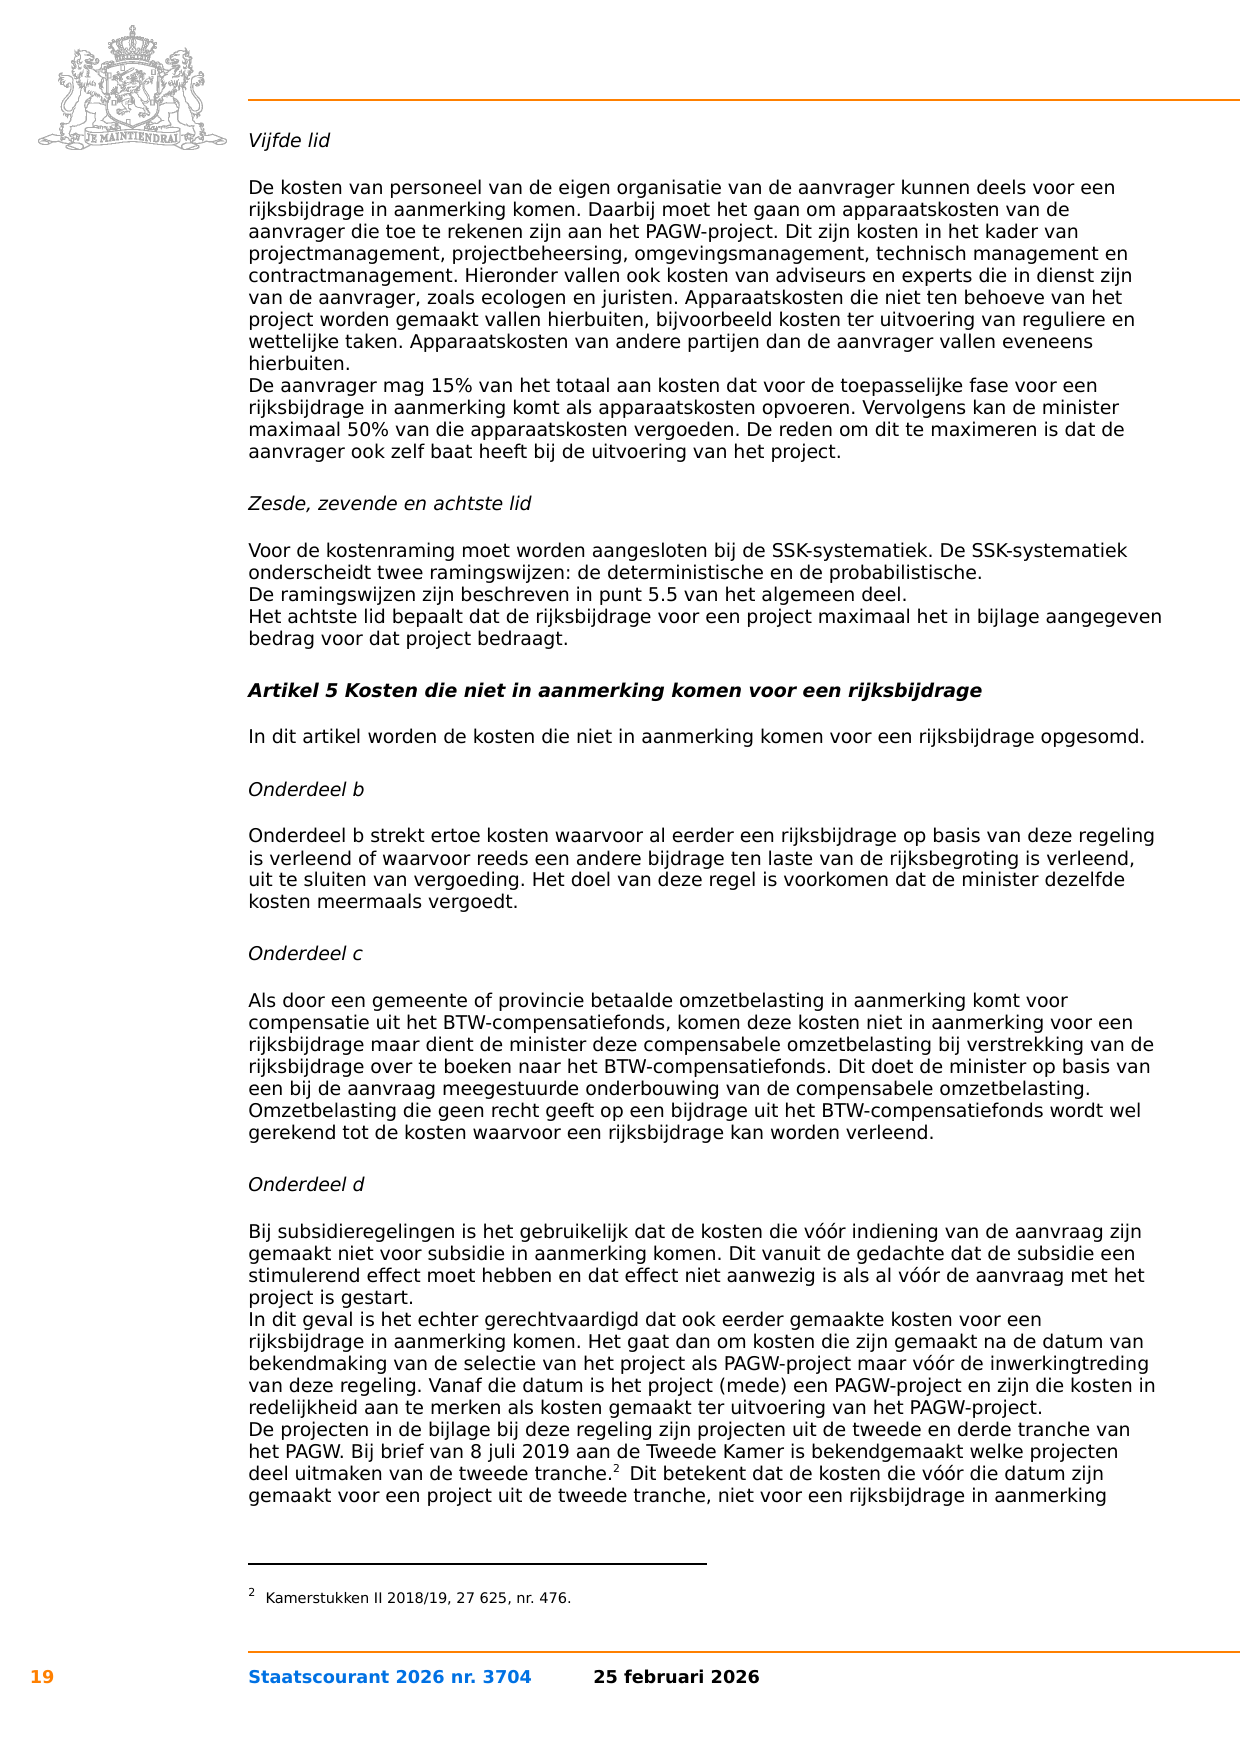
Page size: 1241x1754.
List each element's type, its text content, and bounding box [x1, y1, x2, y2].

text De projecten in de bijlage bij deze regeling zijn projecten uit de tweede en derde tranche van het PAGW. Bij brief van 8 juli 2019 aan de Tweede Kamer is bekendgemaakt welke projecten deel uitmaken van de tweede tranche. Dit betekent dat de kosten die vóór die datum zijn gemaakt voor een project uit de tweede tranche, niet voor een rijksbijdrage in aanmerking [248, 1419, 1163, 1507]
subtitle Onderdeel d [248, 1174, 1163, 1196]
text Het achtste lid bepaalt dat de rijksbijdrage voor een project maximaal het in bijlage aangegeven bedrag voor dat project bedraagt. [248, 606, 1163, 649]
text De ramingswijzen zijn beschreven in punt 5.5 van het algemeen deel. [248, 583, 1163, 606]
text Als door een gemeente of provincie betaalde omzetbelasting in aanmerking komt voor compensatie uit het BTW-compensatiefonds, komen deze kosten niet in aanmerking voor een rijksbijdrage maar dient de minister deze compensabele omzetbelasting bij verstrekking van de rijksbijdrage over te boeken naar het BTW-compensatiefonds. Dit doet de minister op basis van een bij de aanvraag meegestuurde onderbouwing van de compensabele omzetbelasting. [248, 990, 1163, 1100]
subtitle Onderdeel b [248, 778, 1163, 800]
text De aanvrager mag 15% van het totaal aan kosten dat voor de toepasselijke fase voor een rijksbijdrage in aanmerking komt als apparaatskosten opvoeren. Vervolgens kan de minister maximaal 50% van die apparaatskosten vergoeden. De reden om dit te maximeren is dat de aanvrager ook zelf baat heeft bij de uitvoering van het project. [248, 375, 1163, 463]
text De kosten van personeel van de eigen organisatie van de aanvrager kunnen deels voor een rijksbijdrage in aanmerking komen. Daarbij moet het gaan om apparaatskosten van de aanvrager die toe te rekenen zijn aan het PAGW-project. Dit zijn kosten in het kader van projectmanagement, projectbeheersing, omgevingsmanagement, technisch management en contractmanagement. Hieronder vallen ook kosten van adviseurs en experts die in dienst zijn van de aanvrager, zoals ecologen en juristen. Apparaatskosten die niet ten behoeve van het project worden gemaakt vallen hierbuiten, bijvoorbeeld kosten ter uitvoering van reguliere en wettelijke taken. Apparaatskosten van andere partijen dan de aanvrager vallen eveneens hierbuiten. [248, 177, 1163, 375]
subtitle Onderdeel c [248, 943, 1163, 965]
text Onderdeel b strekt ertoe kosten waarvoor al eerder een rijksbijdrage op basis van deze regeling is verleend of waarvoor reeds een andere bijdrage ten laste van de rijksbegroting is verleend, uit te sluiten van vergoeding. Het doel van deze regel is voorkomen dat de minister dezelfde kosten meermaals vergoedt. [248, 825, 1163, 913]
text Voor de kostenraming moet worden aangesloten bij de SSK-systematiek. De SSK-systematiek onderscheidt twee ramingswijzen: de deterministische en de probabilistische. [248, 539, 1163, 583]
subtitle Vijfde lid [248, 130, 1163, 152]
text Omzetbelasting die geen recht geeft op een bijdrage uit het BTW-compensatiefonds wordt wel gerekend tot de kosten waarvoor een rijksbijdrage kan worden verleend. [248, 1100, 1163, 1144]
text Kamerstukken II 2018/19, 27 625, nr. 476. [248, 1586, 1163, 1608]
text In dit geval is het echter gerechtvaardigd dat ook eerder gemaakte kosten voor een rijksbijdrage in aanmerking komen. Het gaat dan om kosten die zijn gemaakt na de datum van bekendmaking van de selectie van het project als PAGW-project maar vóór de inwerkingtreding van deze regeling. Vanaf die datum is het project (mede) een PAGW-project en zijn die kosten in redelijkheid aan te merken als kosten gemaakt ter uitvoering van het PAGW-project. [248, 1309, 1163, 1419]
text In dit artikel worden de kosten die niet in aanmerking komen voor een rijksbijdrage opgesomd. [248, 726, 1163, 748]
text Bij subsidieregelingen is het gebruikelijk dat de kosten die vóór indiening van de aanvraag zijn gemaakt niet voor subsidie in aanmerking komen. Dit vanuit de gedachte dat de subsidie een stimulerend effect moet hebben en dat effect niet aanwezig is als al vóór de aanvraag met het project is gestart. [248, 1221, 1163, 1309]
subtitle Artikel 5 Kosten die niet in aanmerking komen voor een rijksbijdrage [248, 679, 1163, 701]
picture [38, 25, 227, 150]
subtitle Zesde, zevende en achtste lid [248, 493, 1163, 514]
